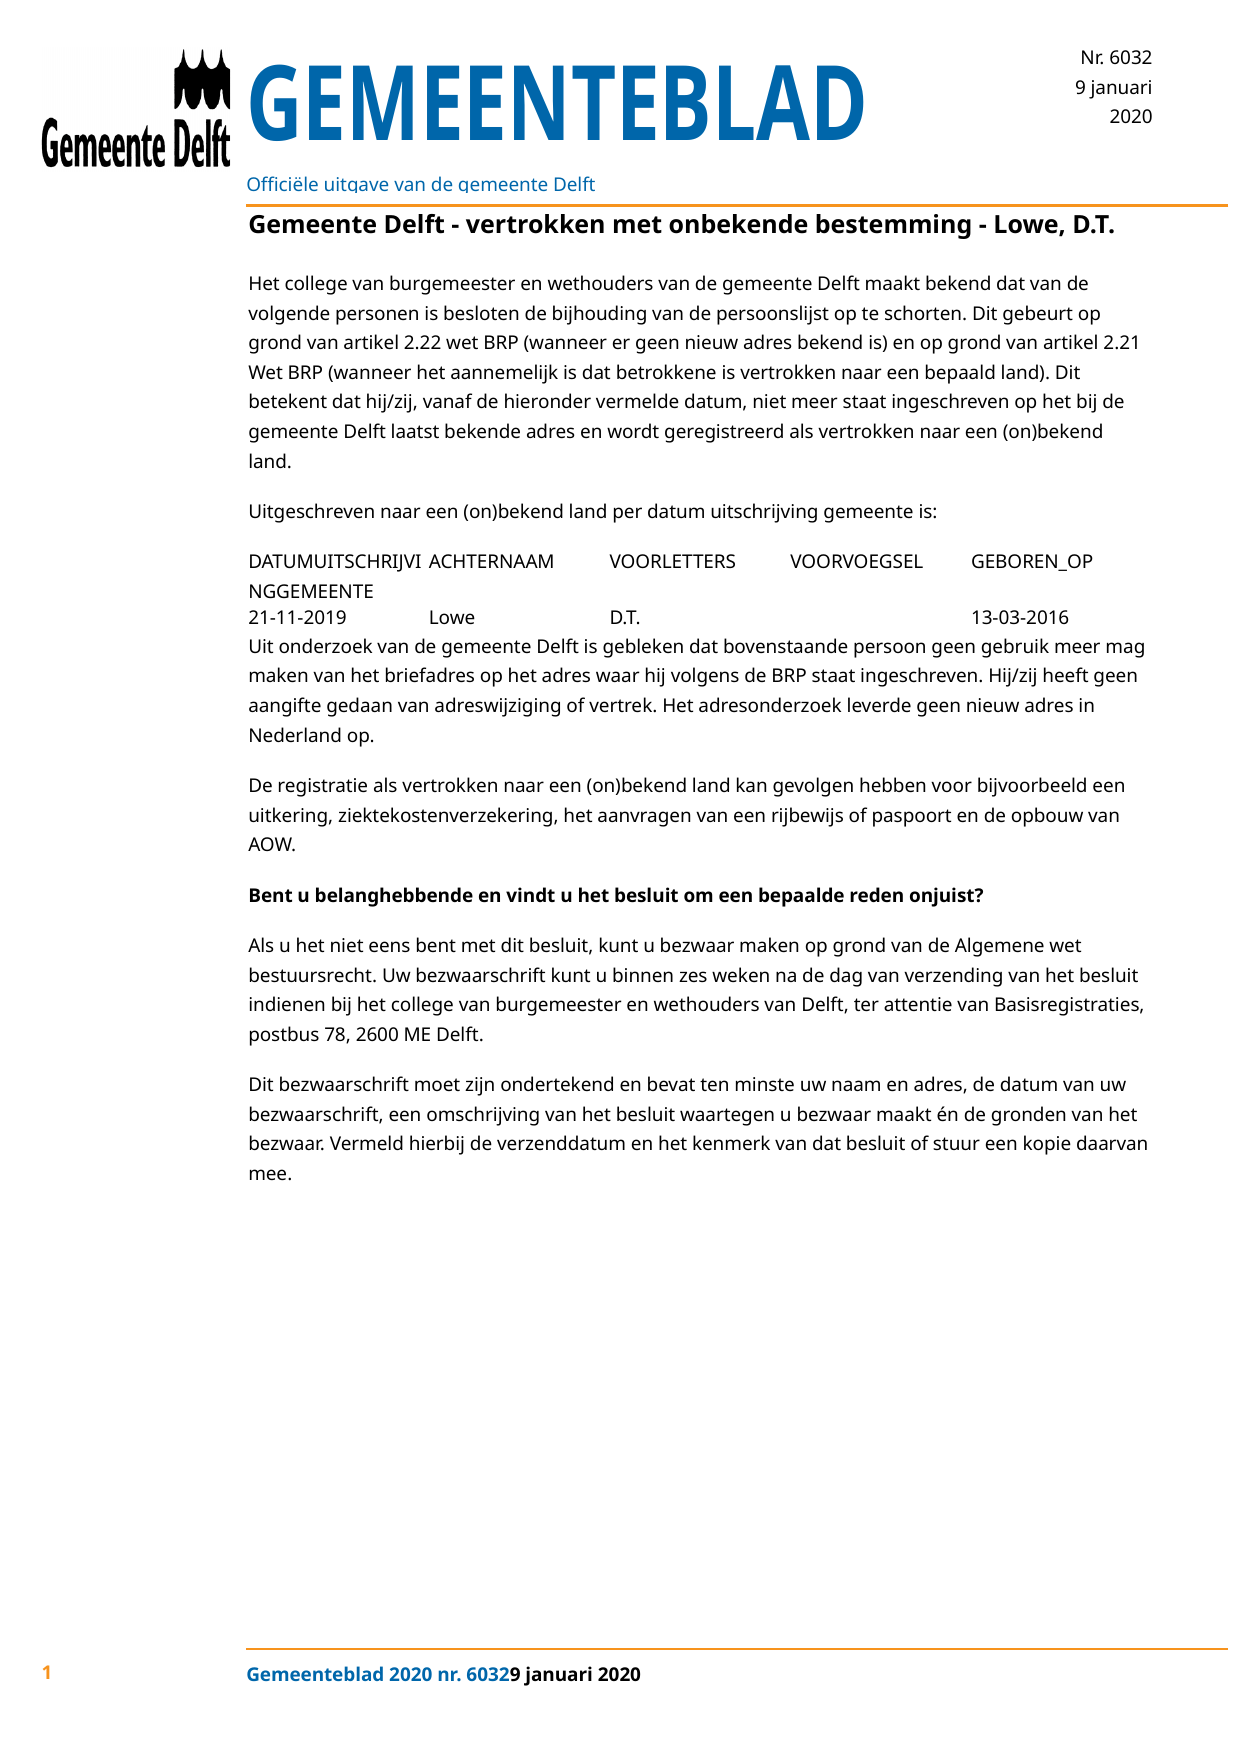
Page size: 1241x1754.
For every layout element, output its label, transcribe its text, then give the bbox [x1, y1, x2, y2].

table_cell [790, 604, 971, 630]
text Uit onderzoek van de gemeente Delft is gebleken dat bovenstaande persoon geen gebruik meer mag maken van het briefadres op het adres waar hij volgens de BRP staat ingeschreven. Hij/zij heeft geen aangifte gedaan van adreswijziging of vertrek. Het adresonderzoek leverde geen nieuw adres in Nederland op. [248, 633, 1152, 747]
text Dit bezwaarschrift moet zijn ondertekend en bevat ten minste uw naam en adres, de datum van uw bezwaarschrift, een omschrijving van het besluit waartegen u bezwaar maakt én de gronden van het bezwaar. Vermeld hierbij de verzenddatum en het kenmerk van dat besluit of stuur een kopie daarvan mee. [248, 1071, 1152, 1186]
table_header GEBOREN_OP [971, 549, 1152, 604]
table_header DATUMUITSCHRIJVINGGEMEENTE [248, 549, 429, 604]
table_cell 21-11-2019 [248, 604, 429, 630]
table_cell Lowe [429, 604, 609, 630]
text De registratie als vertrokken naar een (on)bekend land kan gevolgen hebben voor bijvoorbeeld een uitkering, ziektekostenverzekering, het aanvragen van een rijbewijs of paspoort en de opbouw van AOW. [248, 772, 1152, 857]
text Gemeente Delft - vertrokken met onbekende bestemming - Lowe, D.T. [248, 207, 1152, 241]
text Het college van burgemeester en wethouders van de gemeente Delft maakt bekend dat van de volgende personen is besloten de bijhouding van de persoonslijst op te schorten. Dit gebeurt op grond van artikel 2.22 wet BRP (wanneer er geen nieuw adres bekend is) en op grond van artikel 2.21 Wet BRP (wanneer het aannemelijk is dat betrokkene is vertrokken naar een bepaald land). Dit betekent dat hij/zij, vanaf de hieronder vermelde datum, niet meer staat ingeschreven op het bij de gemeente Delft laatst bekende adres en wordt geregistreerd als vertrokken naar een (on)bekend land. [248, 270, 1152, 473]
text Uitgeschreven naar een (on)bekend land per datum uitschrijving gemeente is: [248, 498, 1152, 524]
picture [41, 47, 231, 172]
table_header ACHTERNAAM [429, 549, 609, 604]
text Als u het niet eens bent met dit besluit, kunt u bezwaar maken op grond van de Algemene wet bestuursrecht. Uw bezwaarschrift kunt u binnen zes weken na de dag van verzending van het besluit indienen bij het college van burgemeester en wethouders van Delft, ter attentie van Basisregistraties, postbus 78, 2600 ME Delft. [248, 932, 1152, 1047]
table_cell D.T. [609, 604, 790, 630]
table_cell 13-03-2016 [971, 604, 1152, 630]
table_header VOORVOEGSEL [790, 549, 971, 604]
text Bent u belanghebbende en vindt u het besluit om een bepaalde reden onjuist? [248, 882, 1152, 907]
table_header VOORLETTERS [609, 549, 790, 604]
